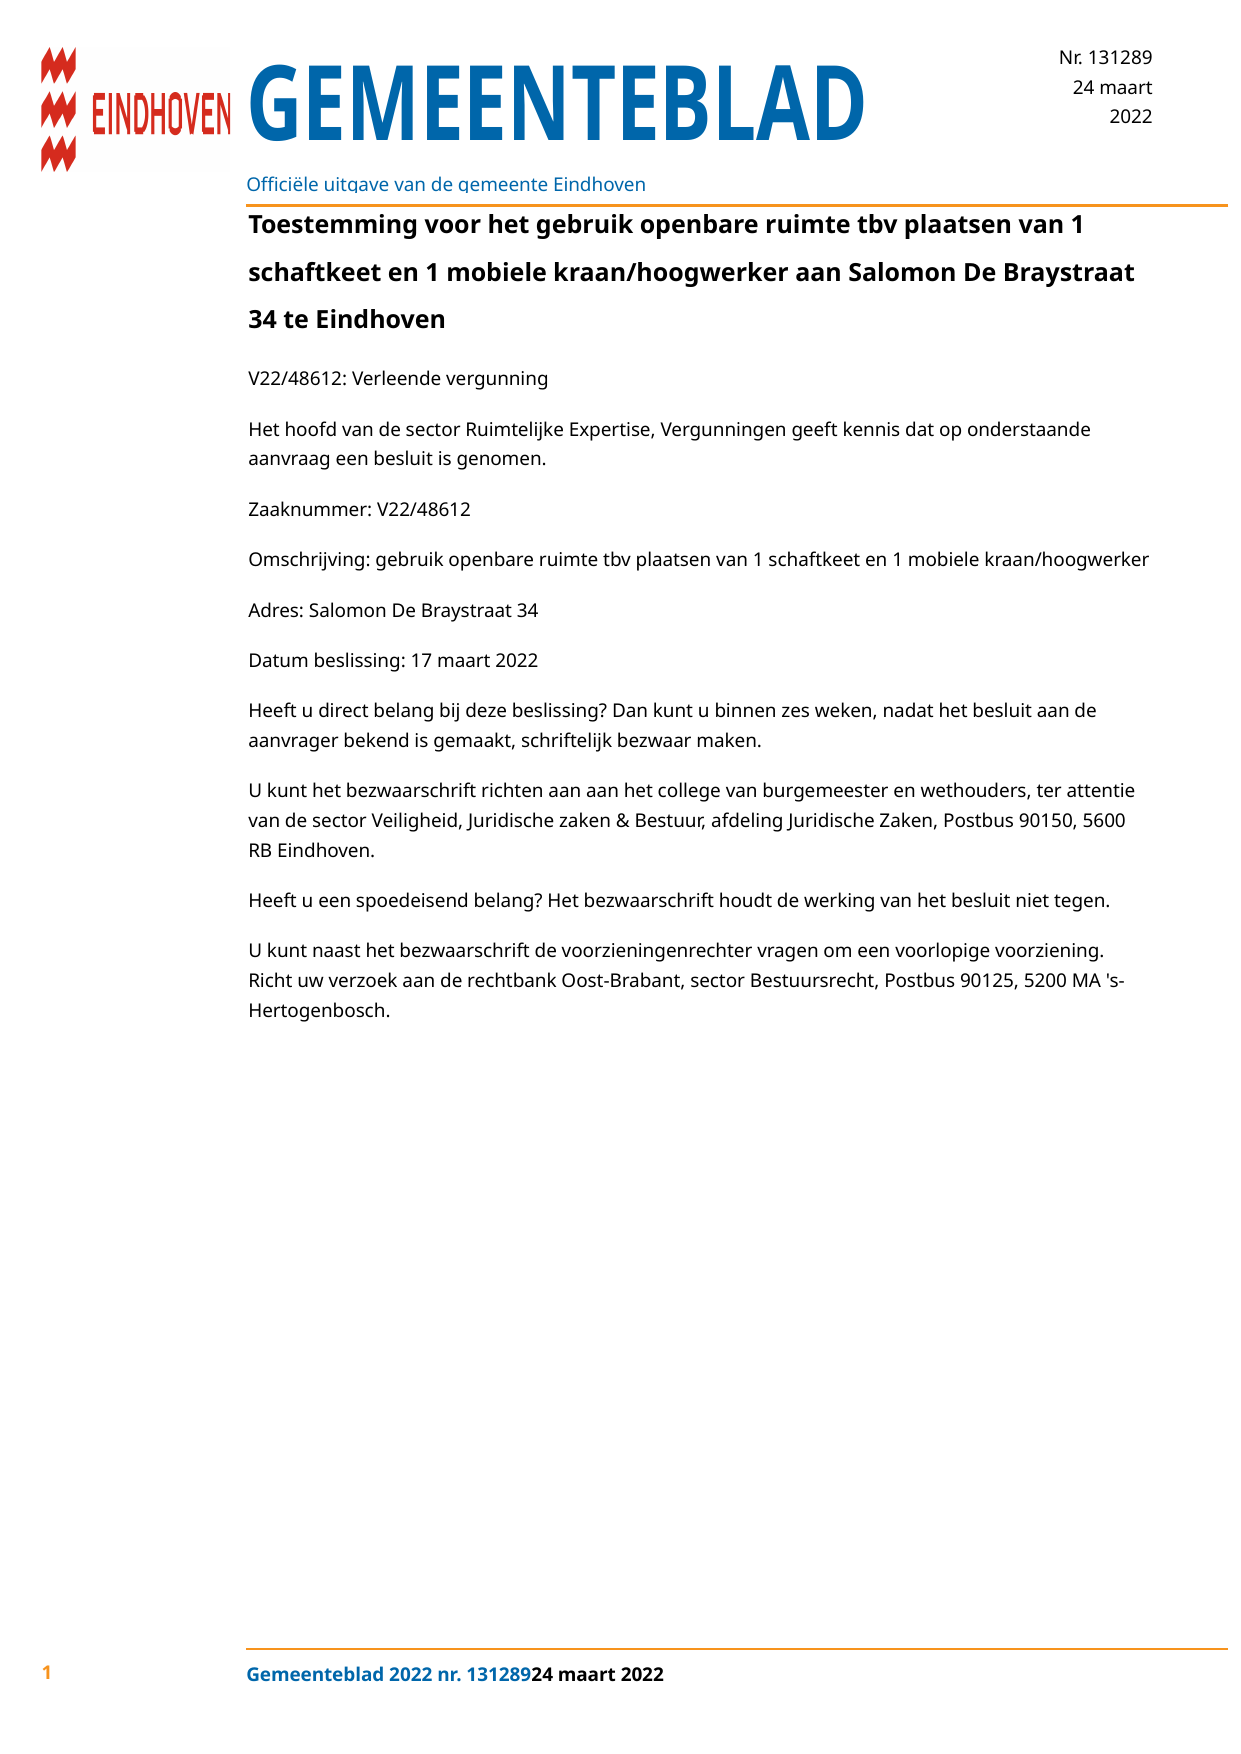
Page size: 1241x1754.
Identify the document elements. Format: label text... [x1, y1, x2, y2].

text Omschrijving: gebruik openbare ruimte tbv plaatsen van 1 schaftkeet en 1 mobiele kraan/hoogwerker [248, 546, 1152, 572]
text Heeft u een spoedeisend belang? Het bezwaarschrift houdt de werking van het besluit niet tegen. [248, 887, 1152, 913]
text Heeft u direct belang bij deze beslissing? Dan kunt u binnen zes weken, nadat het besluit aan de aanvrager bekend is gemaakt, schriftelijk bezwaar maken. [248, 698, 1152, 753]
text U kunt het bezwaarschrift richten aan aan het college van burgemeester en wethouders, ter attentie van de sector Veiligheid, Juridische zaken & Bestuur, afdeling Juridische Zaken, Postbus 90150, 5600 RB Eindhoven. [248, 778, 1152, 862]
text Adres: Salomon De Braystraat 34 [248, 597, 1152, 622]
text V22/48612: Verleende vergunning [248, 366, 1152, 391]
text U kunt naast het bezwaarschrift de voorzieningenrechter vragen om een voorlopige voorziening. Richt uw verzoek aan de rechtbank Oost-Brabant, sector Bestuursrecht, Postbus 90125, 5200 MA 's-Hertogenbosch. [248, 938, 1152, 1022]
text Zaaknummer: V22/48612 [248, 496, 1152, 522]
text Het hoofd van de sector Ruimtelijke Expertise, Vergunningen geeft kennis dat op onderstaande aanvraag een besluit is genomen. [248, 416, 1152, 471]
text Toestemming voor het gebruik openbare ruimte tbv plaatsen van 1 schaftkeet en 1 mobiele kraan/hoogwerker aan Salomon De Braystraat 34 te Eindhoven [248, 207, 1152, 336]
picture [41, 47, 231, 172]
text Datum beslissing: 17 maart 2022 [248, 647, 1152, 673]
